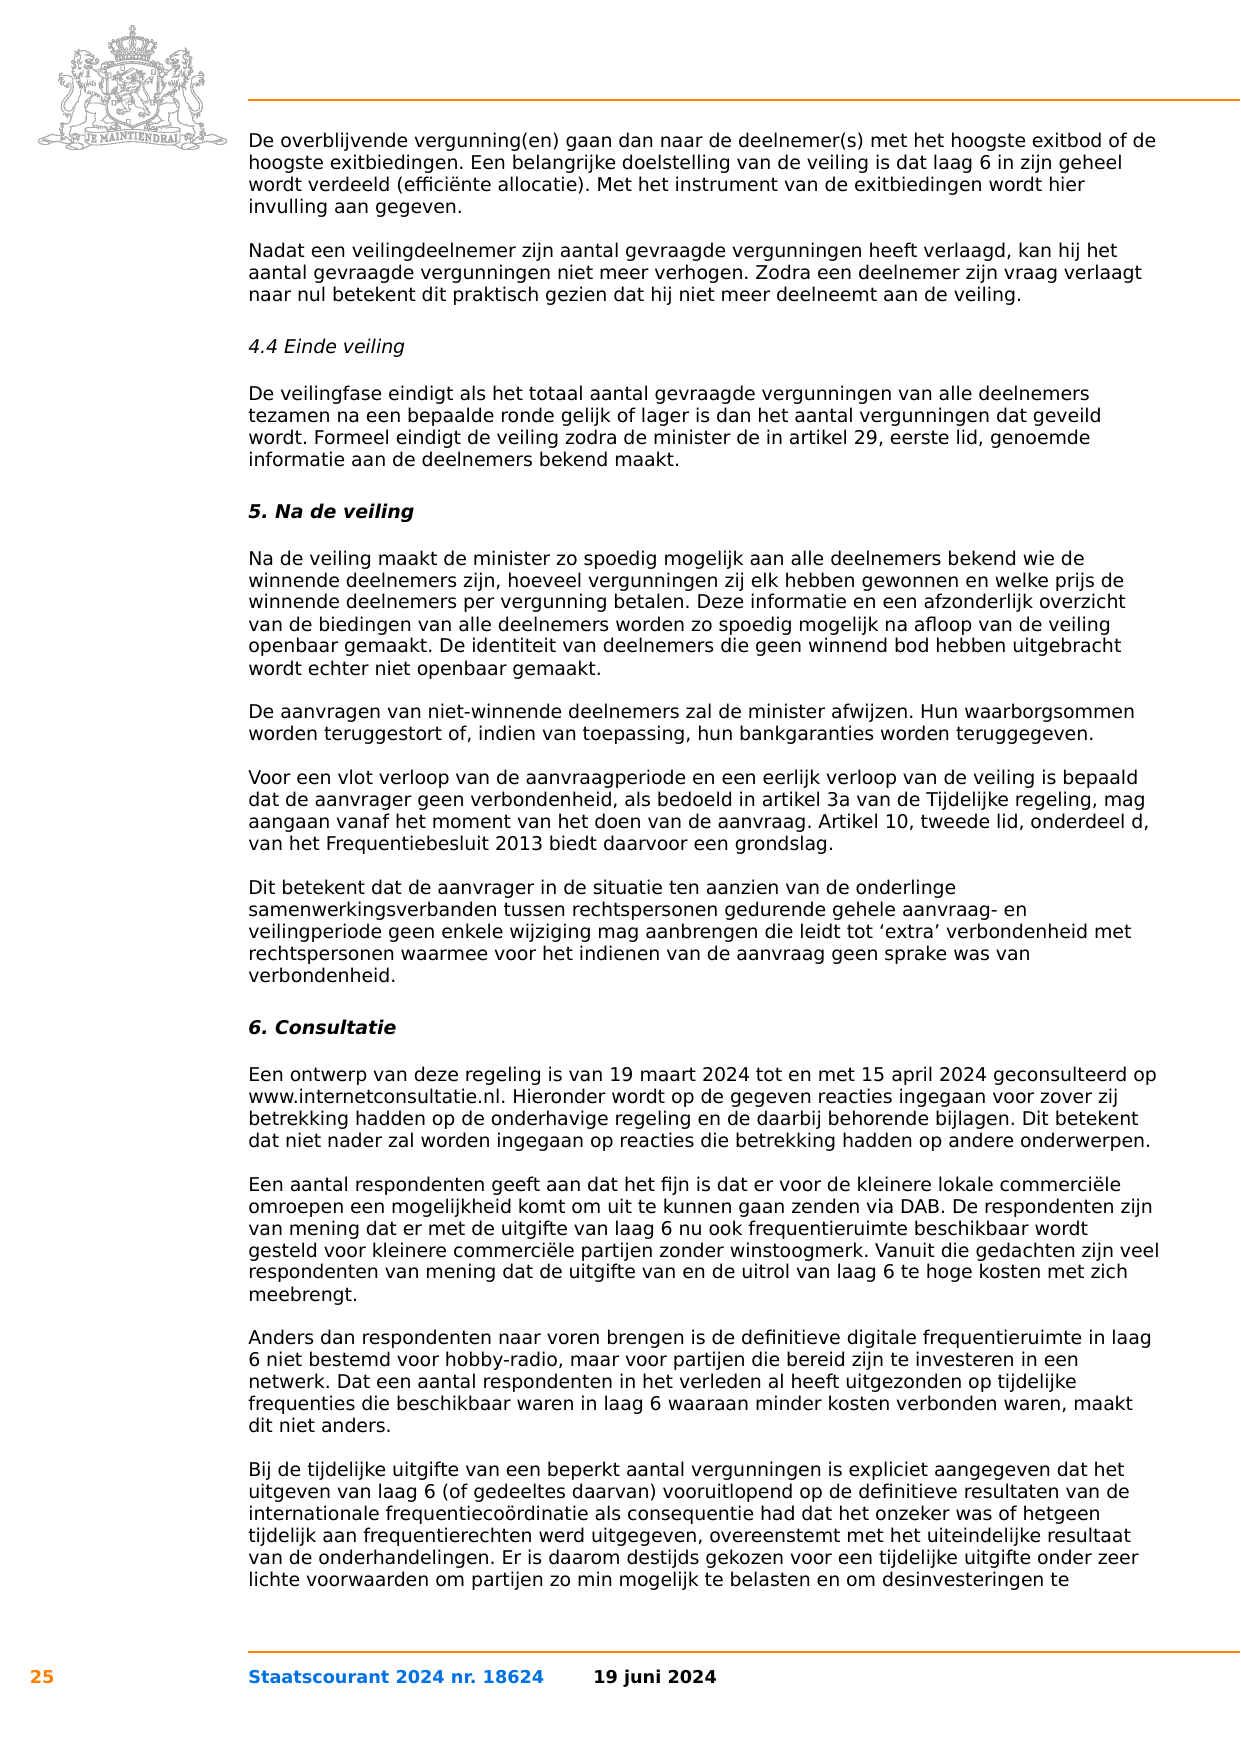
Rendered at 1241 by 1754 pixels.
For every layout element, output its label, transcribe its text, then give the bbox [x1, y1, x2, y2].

subtitle 6. Consultatie [248, 1017, 1163, 1039]
subtitle 5. Na de veiling [248, 501, 1163, 522]
text Een aantal respondenten geeft aan dat het fijn is dat er voor de kleinere lokale commerciële omroepen een mogelijkheid komt om uit te kunnen gaan zenden via DAB. De respondenten zijn van mening dat er met de uitgifte van laag 6 nu ook frequentieruimte beschikbaar wordt gesteld voor kleinere commerciële partijen zonder winstoogmerk. Vanuit die gedachten zijn veel respondenten van mening dat de uitgifte van en de uitrol van laag 6 te hoge kosten met zich meebrengt. [248, 1173, 1163, 1305]
subtitle 4.4 Einde veiling [248, 336, 1163, 358]
text De overblijvende vergunning(en) gaan dan naar de deelnemer(s) met het hoogste exitbod of de hoogste exitbiedingen. Een belangrijke doelstelling van de veiling is dat laag 6 in zijn geheel wordt verdeeld (efficiënte allocatie). Met het instrument van de exitbiedingen wordt hier invulling aan gegeven. [248, 130, 1163, 218]
text De veilingfase eindigt als het totaal aantal gevraagde vergunningen van alle deelnemers tezamen na een bepaalde ronde gelijk of lager is dan het aantal vergunningen dat geveild wordt. Formeel eindigt de veiling zodra de minister de in artikel 29, eerste lid, genoemde informatie aan de deelnemers bekend maakt. [248, 383, 1163, 471]
text Dit betekent dat de aanvrager in de situatie ten aanzien van de onderlinge samenwerkingsverbanden tussen rechtspersonen gedurende gehele aanvraag- en veilingperiode geen enkele wijziging mag aanbrengen die leidt tot ‘extra’ verbondenheid met rechtspersonen waarmee voor het indienen van de aanvraag geen sprake was van verbondenheid. [248, 877, 1163, 987]
picture [38, 25, 227, 150]
text De aanvragen van niet-winnende deelnemers zal de minister afwijzen. Hun waarborgsommen worden teruggestort of, indien van toepassing, hun bankgaranties worden teruggegeven. [248, 701, 1163, 745]
text Voor een vlot verloop van de aanvraagperiode en een eerlijk verloop van de veiling is bepaald dat de aanvrager geen verbondenheid, als bedoeld in artikel 3a van de Tijdelijke regeling, mag aangaan vanaf het moment van het doen van de aanvraag. Artikel 10, tweede lid, onderdeel d, van het Frequentiebesluit 2013 biedt daarvoor een grondslag. [248, 767, 1163, 855]
text Bij de tijdelijke uitgifte van een beperkt aantal vergunningen is expliciet aangegeven dat het uitgeven van laag 6 (of gedeeltes daarvan) vooruitlopend op de definitieve resultaten van de internationale frequentiecoördinatie als consequentie had dat het onzeker was of hetgeen tijdelijk aan frequentierechten werd uitgegeven, overeenstemt met het uiteindelijke resultaat van de onderhandelingen. Er is daarom destijds gekozen voor een tijdelijke uitgifte onder zeer lichte voorwaarden om partijen zo min mogelijk te belasten en om desinvesteringen te [248, 1459, 1163, 1591]
text Na de veiling maakt de minister zo spoedig mogelijk aan alle deelnemers bekend wie de winnende deelnemers zijn, hoeveel vergunningen zij elk hebben gewonnen en welke prijs de winnende deelnemers per vergunning betalen. Deze informatie en een afzonderlijk overzicht van de biedingen van alle deelnemers worden zo spoedig mogelijk na afloop van de veiling openbaar gemaakt. De identiteit van deelnemers die geen winnend bod hebben uitgebracht wordt echter niet openbaar gemaakt. [248, 547, 1163, 679]
text Anders dan respondenten naar voren brengen is de definitieve digitale frequentieruimte in laag 6 niet bestemd voor hobby-radio, maar voor partijen die bereid zijn te investeren in een netwerk. Dat een aantal respondenten in het verleden al heeft uitgezonden op tijdelijke frequenties die beschikbaar waren in laag 6 waaraan minder kosten verbonden waren, maakt dit niet anders. [248, 1327, 1163, 1437]
text Een ontwerp van deze regeling is van 19 maart 2024 tot en met 15 april 2024 geconsulteerd op www.internetconsultatie.nl. Hieronder wordt op de gegeven reacties ingegaan voor zover zij betrekking hadden op de onderhavige regeling en de daarbij behorende bijlagen. Dit betekent dat niet nader zal worden ingegaan op reacties die betrekking hadden op andere onderwerpen. [248, 1064, 1163, 1152]
text Nadat een veilingdeelnemer zijn aantal gevraagde vergunningen heeft verlaagd, kan hij het aantal gevraagde vergunningen niet meer verhogen. Zodra een deelnemer zijn vraag verlaagt naar nul betekent dit praktisch gezien dat hij niet meer deelneemt aan de veiling. [248, 240, 1163, 306]
